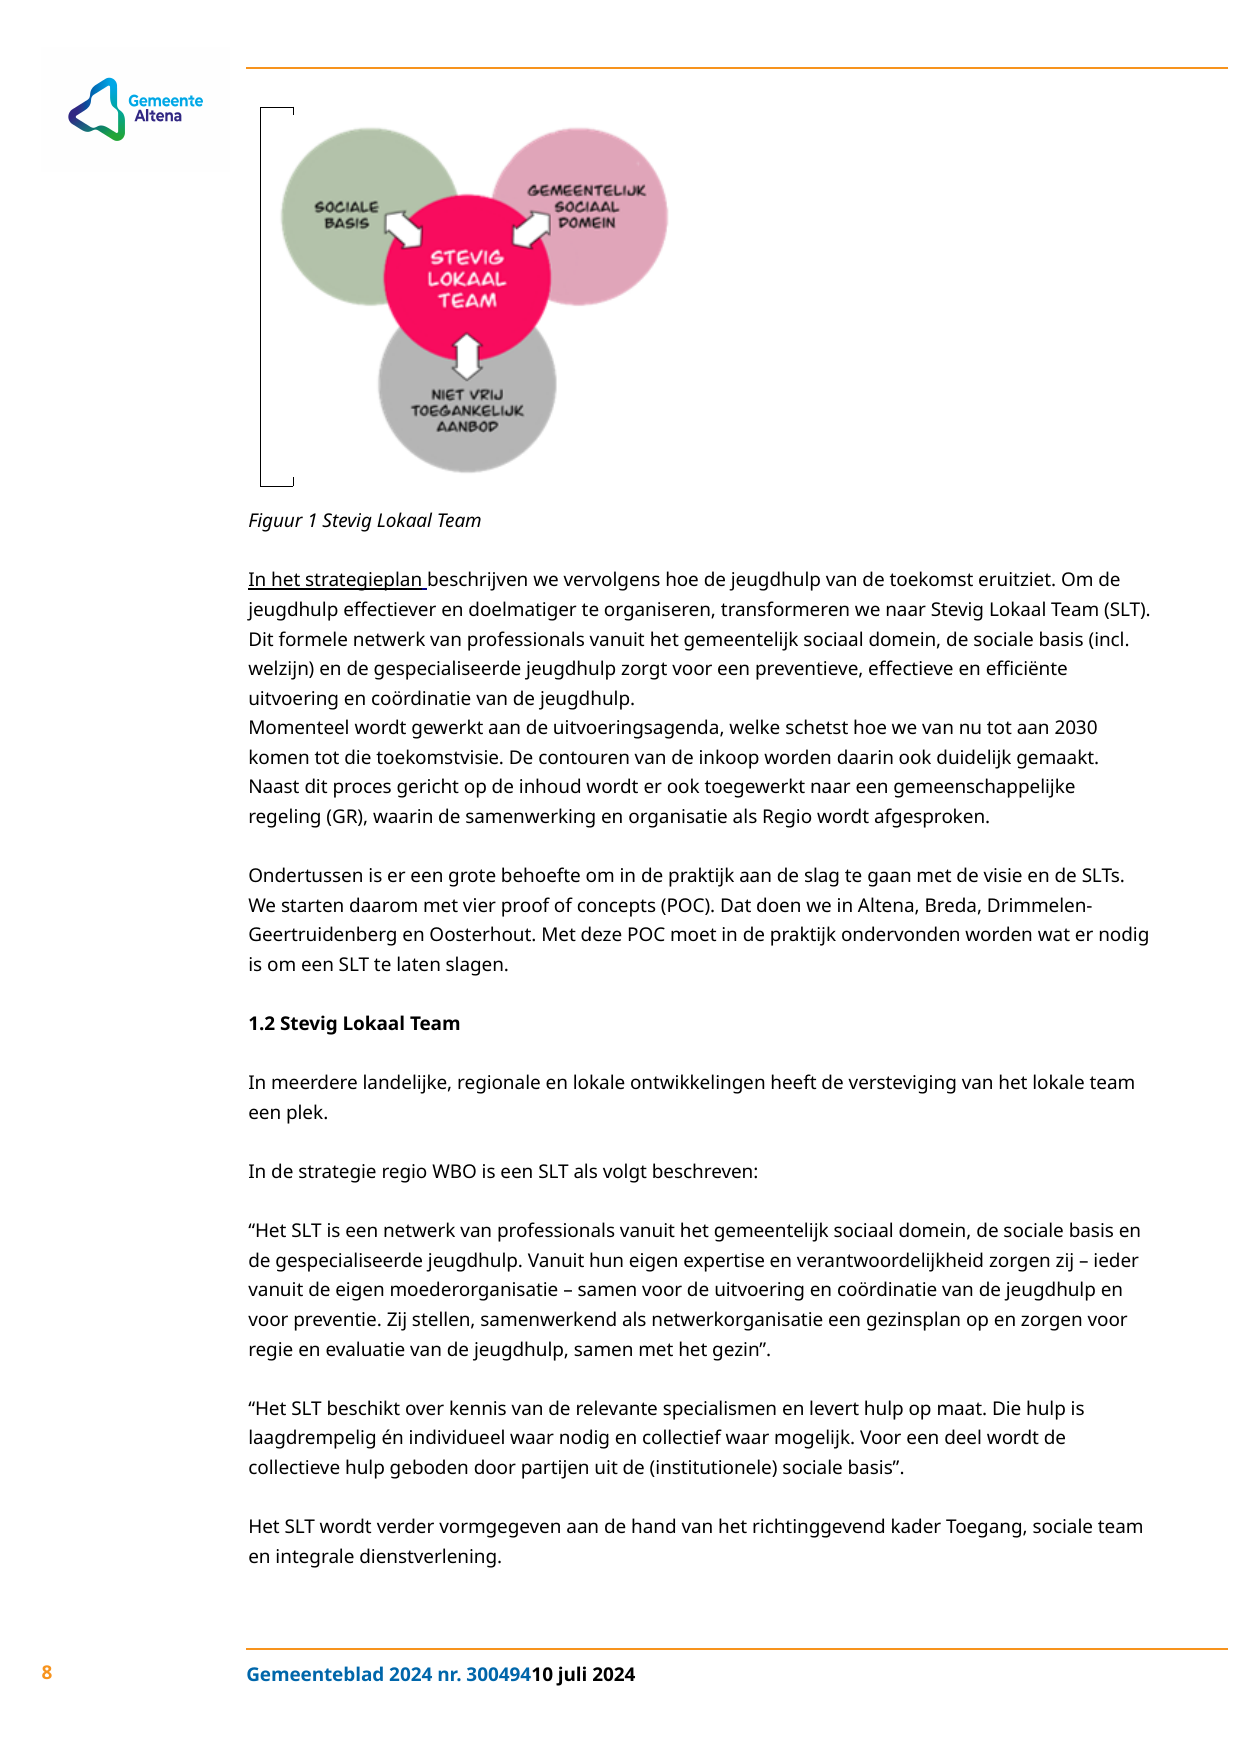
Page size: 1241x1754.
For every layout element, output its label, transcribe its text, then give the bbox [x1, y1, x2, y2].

text Het SLT wordt verder vormgegeven aan de hand van het richtinggevend kader Toegang, sociale team en integrale dienstverlening. [248, 1513, 1152, 1568]
picture [41, 47, 231, 172]
text 1.2 Stevig Lokaal Team [248, 1010, 1152, 1036]
text In meerdere landelijke, regionale en lokale ontwikkelingen heeft de versteviging van het lokale team een plek. [248, 1069, 1152, 1125]
text Momenteel wordt gewerkt aan de uitvoeringsagenda, welke schetst hoe we van nu tot aan 2030 komen tot die toekomstvisie. De contouren van de inkoop worden daarin ook duidelijk gemaakt. Naast dit proces gericht op de inhoud wordt er ook toegewerkt naar een gemeenschappelijke regeling (GR), waarin de samenwerking en organisatie als Regio wordt afgesproken. [248, 714, 1152, 829]
text “Het SLT beschikt over kennis van de relevante specialismen en levert hulp op maat. Die hulp is laagdrempelig én individueel waar nodig en collectief waar mogelijk. Voor een deel wordt de collectieve hulp geboden door partijen uit de (institutionele) sociale basis”. [248, 1395, 1152, 1480]
text Ondertussen is er een grote behoefte om in de praktijk aan de slag te gaan met de visie en de SLTs. We starten daarom met vier proof of concepts (POC). Dat doen we in Altena, Breda, Drimmelen-Geertruidenberg en Oosterhout. Met deze POC moet in de praktijk ondervonden worden wat er nodig is om een SLT te laten slagen. [248, 862, 1152, 977]
text Figuur 1 Stevig Lokaal Team [248, 507, 1152, 533]
text “Het SLT is een netwerk van professionals vanuit het gemeentelijk sociaal domein, de sociale basis en de gespecialiseerde jeugdhulp. Vanuit hun eigen expertise en verantwoordelijkheid zorgen zij – ieder vanuit de eigen moederorganisatie – samen voor de uitvoering en coördinatie van de jeugdhulp en voor preventie. Zij stellen, samenwerkend als netwerkorganisatie een gezinsplan op en zorgen voor regie en evaluatie van de jeugdhulp, samen met het gezin”. [248, 1217, 1152, 1361]
picture [268, 115, 683, 477]
text In het strategieplan beschrijven we vervolgens hoe de jeugdhulp van de toekomst eruitziet. Om de jeugdhulp effectiever en doelmatiger te organiseren, transformeren we naar Stevig Lokaal Team (SLT). Dit formele netwerk van professionals vanuit het gemeentelijk sociaal domein, de sociale basis (incl. welzijn) en de gespecialiseerde jeugdhulp zorgt voor een preventieve, effectieve en efficiënte uitvoering en coördinatie van de jeugdhulp. [248, 567, 1152, 711]
text In de strategie regio WBO is een SLT als volgt beschreven: [248, 1158, 1152, 1184]
